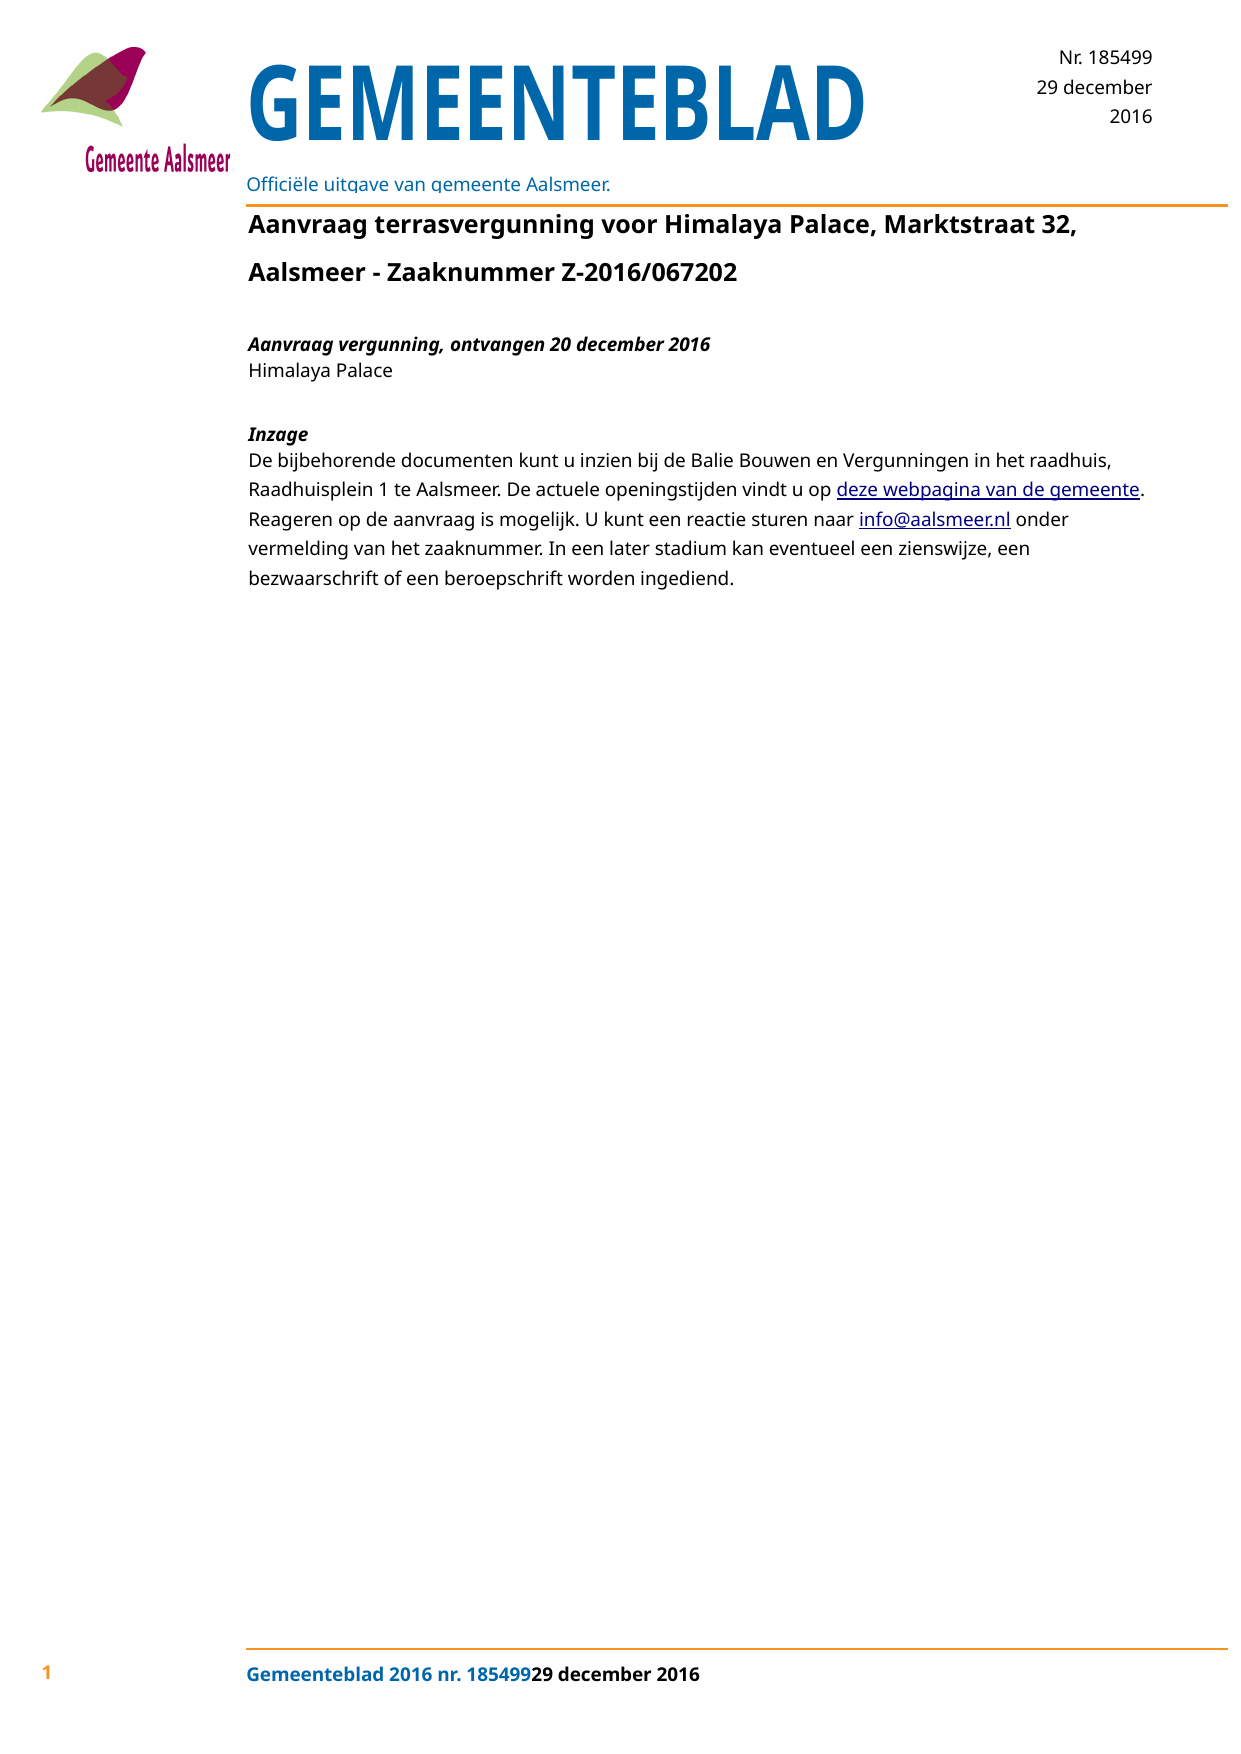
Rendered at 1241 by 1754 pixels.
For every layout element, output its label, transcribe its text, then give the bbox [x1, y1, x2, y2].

text ​ [248, 616, 1152, 641]
text Himalaya Palace [248, 357, 1152, 383]
text Aanvraag terrasvergunning voor Himalaya Palace, Marktstraat 32, Aalsmeer - Zaaknummer Z-2016/067202 [248, 207, 1152, 288]
text Inzage [248, 421, 1152, 447]
picture [41, 47, 231, 172]
text De bijbehorende documenten kunt u inzien bij de Balie Bouwen en Vergunningen in het raadhuis, Raadhuisplein 1 te Aalsmeer. De actuele openingstijden vindt u op deze webpagina van de gemeente. Reageren op de aanvraag is mogelijk. U kunt een reactie sturen naar info@aalsmeer.nl onder vermelding van het zaaknummer. In een later stadium kan eventueel een zienswijze, een bezwaarschrift of een beroepschrift worden ingediend. [248, 447, 1152, 591]
text Aanvraag vergunning, ontvangen 20 december 2016 [248, 331, 1152, 357]
